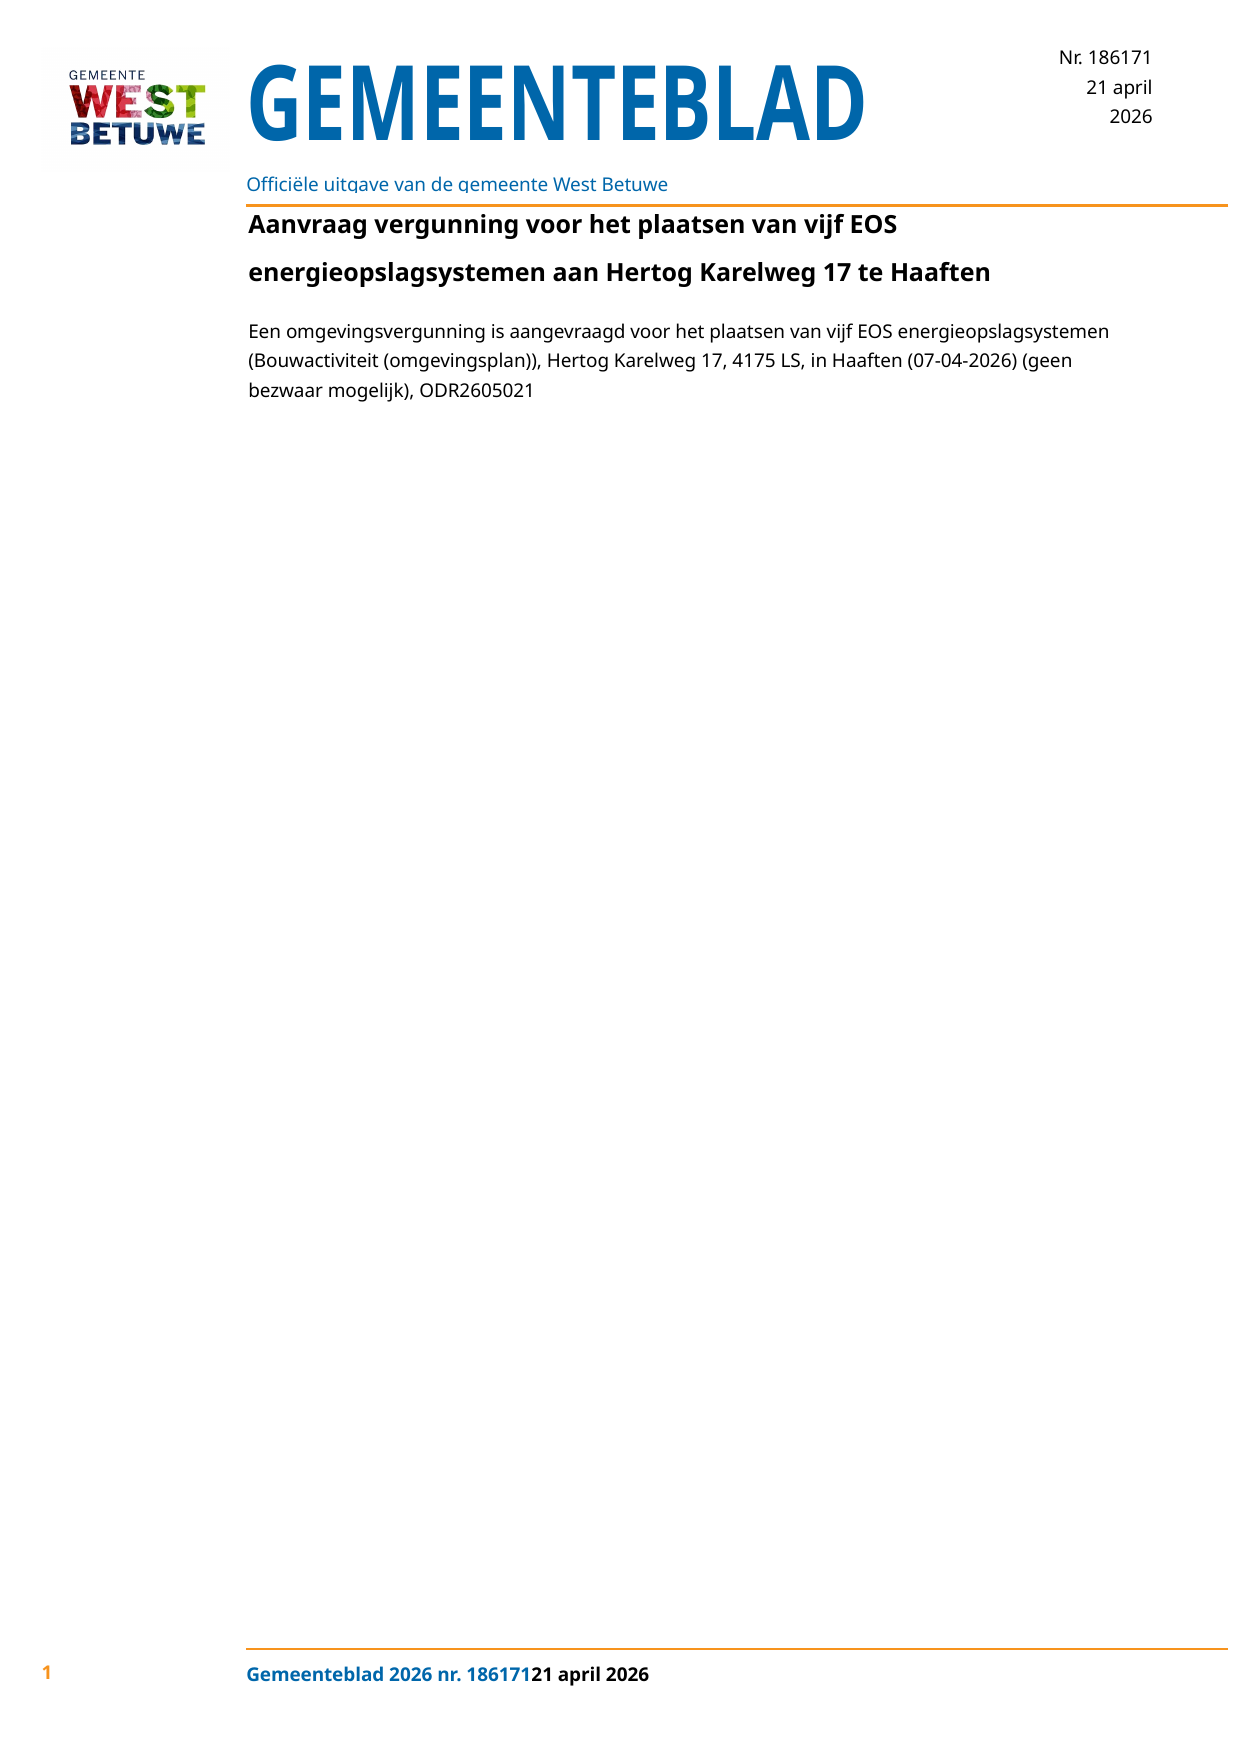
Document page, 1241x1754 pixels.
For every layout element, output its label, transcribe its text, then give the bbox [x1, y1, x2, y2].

text Een omgevingsvergunning is aangevraagd voor het plaatsen van vijf EOS energieopslagsystemen (Bouwactiviteit (omgevingsplan)), Hertog Karelweg 17, 4175 LS, in Haaften (07-04-2026) (geen bezwaar mogelijk), ODR2605021 [248, 318, 1152, 403]
text Aanvraag vergunning voor het plaatsen van vijf EOS energieopslagsystemen aan Hertog Karelweg 17 te Haaften [248, 207, 1152, 288]
picture [41, 47, 231, 172]
